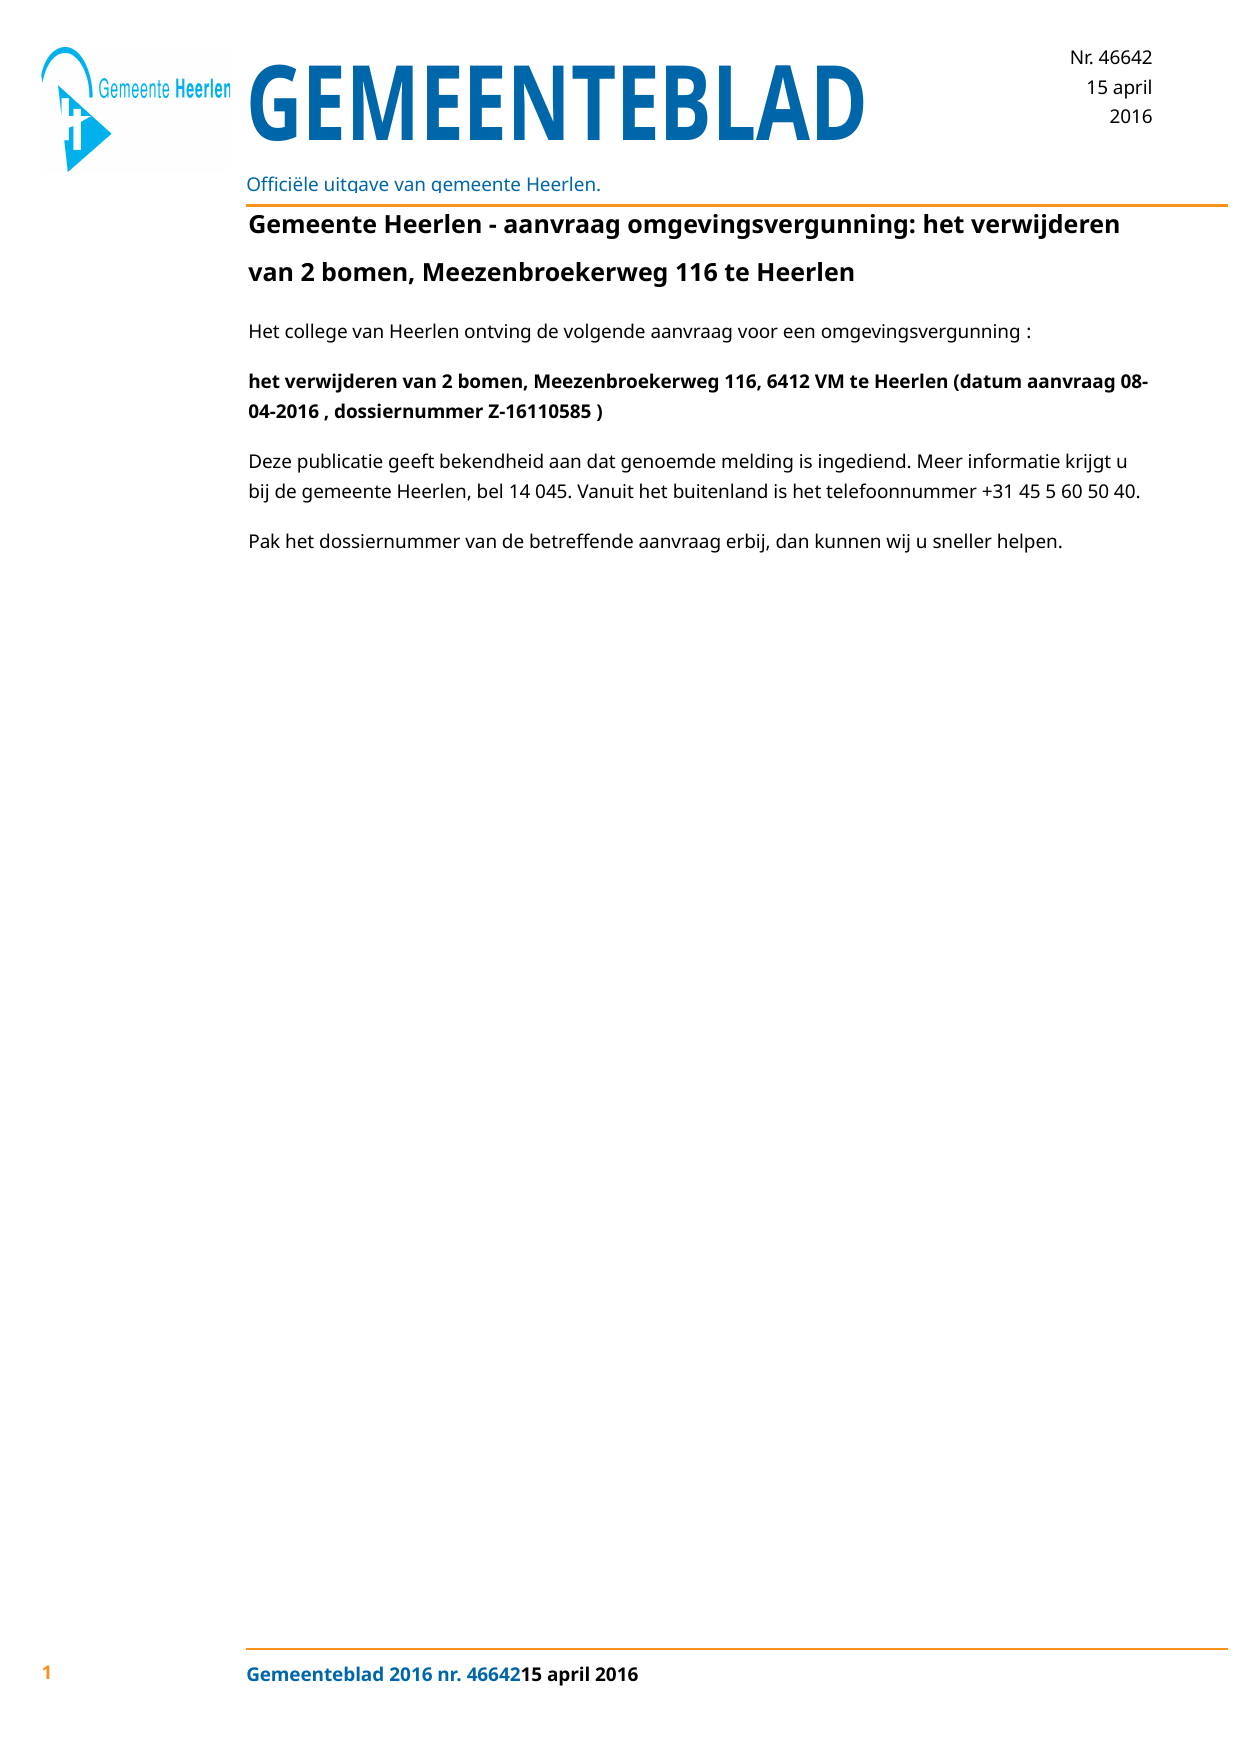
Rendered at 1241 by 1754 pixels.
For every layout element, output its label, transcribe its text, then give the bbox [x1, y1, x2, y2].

text Het college van Heerlen ontving de volgende aanvraag voor een omgevingsvergunning : [248, 318, 1152, 344]
text Pak het dossiernummer van de betreffende aanvraag erbij, dan kunnen wij u sneller helpen. [248, 528, 1152, 554]
text Gemeente Heerlen - aanvraag omgevingsvergunning: het verwijderen van 2 bomen, Meezenbroekerweg 116 te Heerlen [248, 207, 1152, 288]
text het verwijderen van 2 bomen, Meezenbroekerweg 116, 6412 VM te Heerlen (datum aanvraag 08-04-2016 , dossiernummer Z-16110585 ) [248, 368, 1152, 424]
text Deze publicatie geeft bekendheid aan dat genoemde melding is ingediend. Meer informatie krijgt u bij de gemeente Heerlen, bel 14 045. Vanuit het buitenland is het telefoonnummer +31 45 5 60 50 40. [248, 448, 1152, 504]
picture [41, 47, 58, 70]
picture [41, 47, 231, 172]
